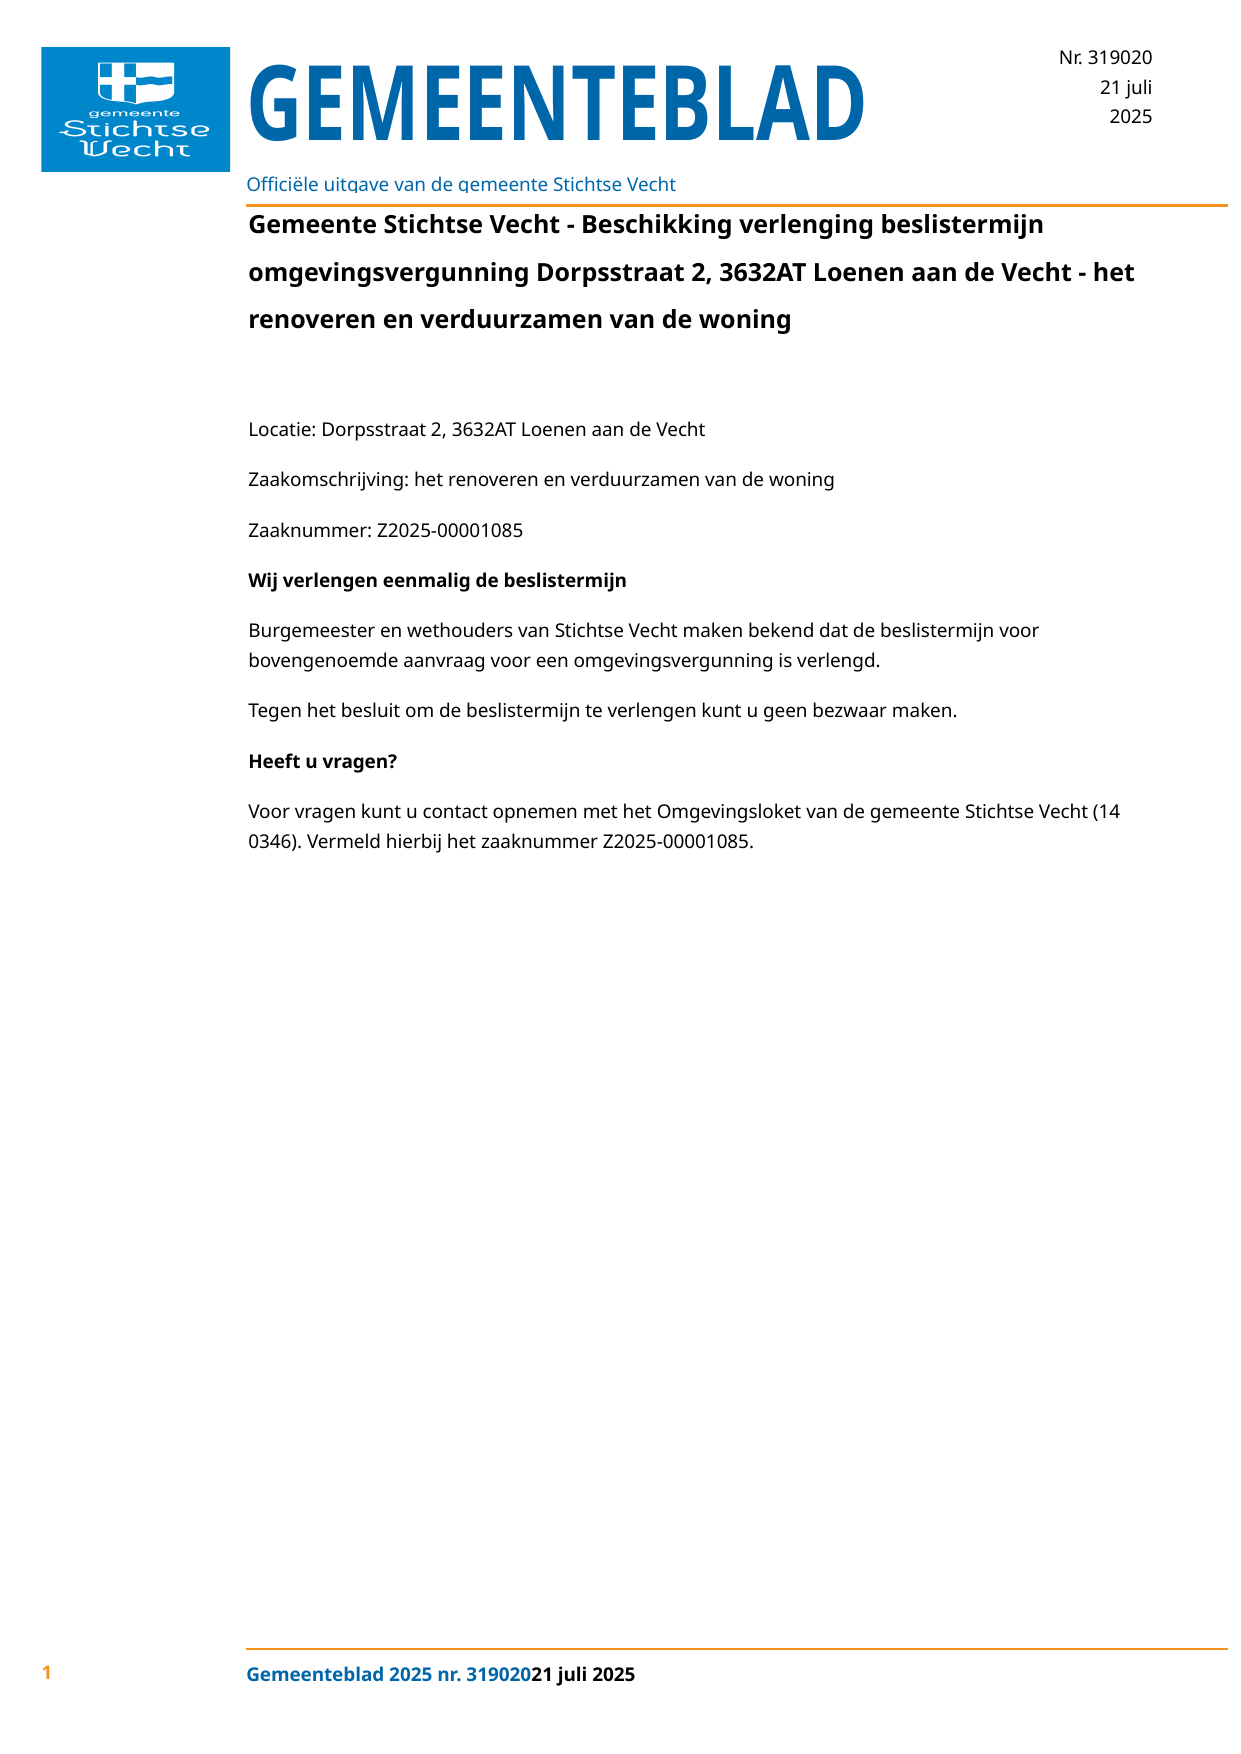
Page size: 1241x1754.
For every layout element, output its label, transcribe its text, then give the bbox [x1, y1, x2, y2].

text Burgemeester en wethouders van Stichtse Vecht maken bekend dat de beslistermijn voor bovengenoemde aanvraag voor een omgevingsvergunning is verlengd. [248, 618, 1152, 673]
text Zaakomschrijving: het renoveren en verduurzamen van de woning [248, 466, 1152, 492]
text Wij verlengen eenmalig de beslistermijn [248, 567, 1152, 593]
text Locatie: Dorpsstraat 2, 3632AT Loenen aan de Vecht [248, 416, 1152, 442]
text Voor vragen kunt u contact opnemen met het Omgevingsloket van de gemeente Stichtse Vecht (14 0346). Vermeld hierbij het zaaknummer Z2025-00001085. [248, 798, 1152, 854]
text Zaaknummer: Z2025-00001085 [248, 517, 1152, 542]
picture [137, 63, 174, 103]
text Gemeente Stichtse Vecht - Beschikking verlenging beslistermijn omgevingsvergunning Dorpsstraat 2, 3632AT Loenen aan de Vecht - het renoveren en verduurzamen van de woning [248, 207, 1152, 336]
text Heeft u vragen? [248, 748, 1152, 774]
picture [99, 63, 135, 101]
text Tegen het besluit om de beslistermijn te verlengen kunt u geen bezwaar maken. [248, 698, 1152, 723]
